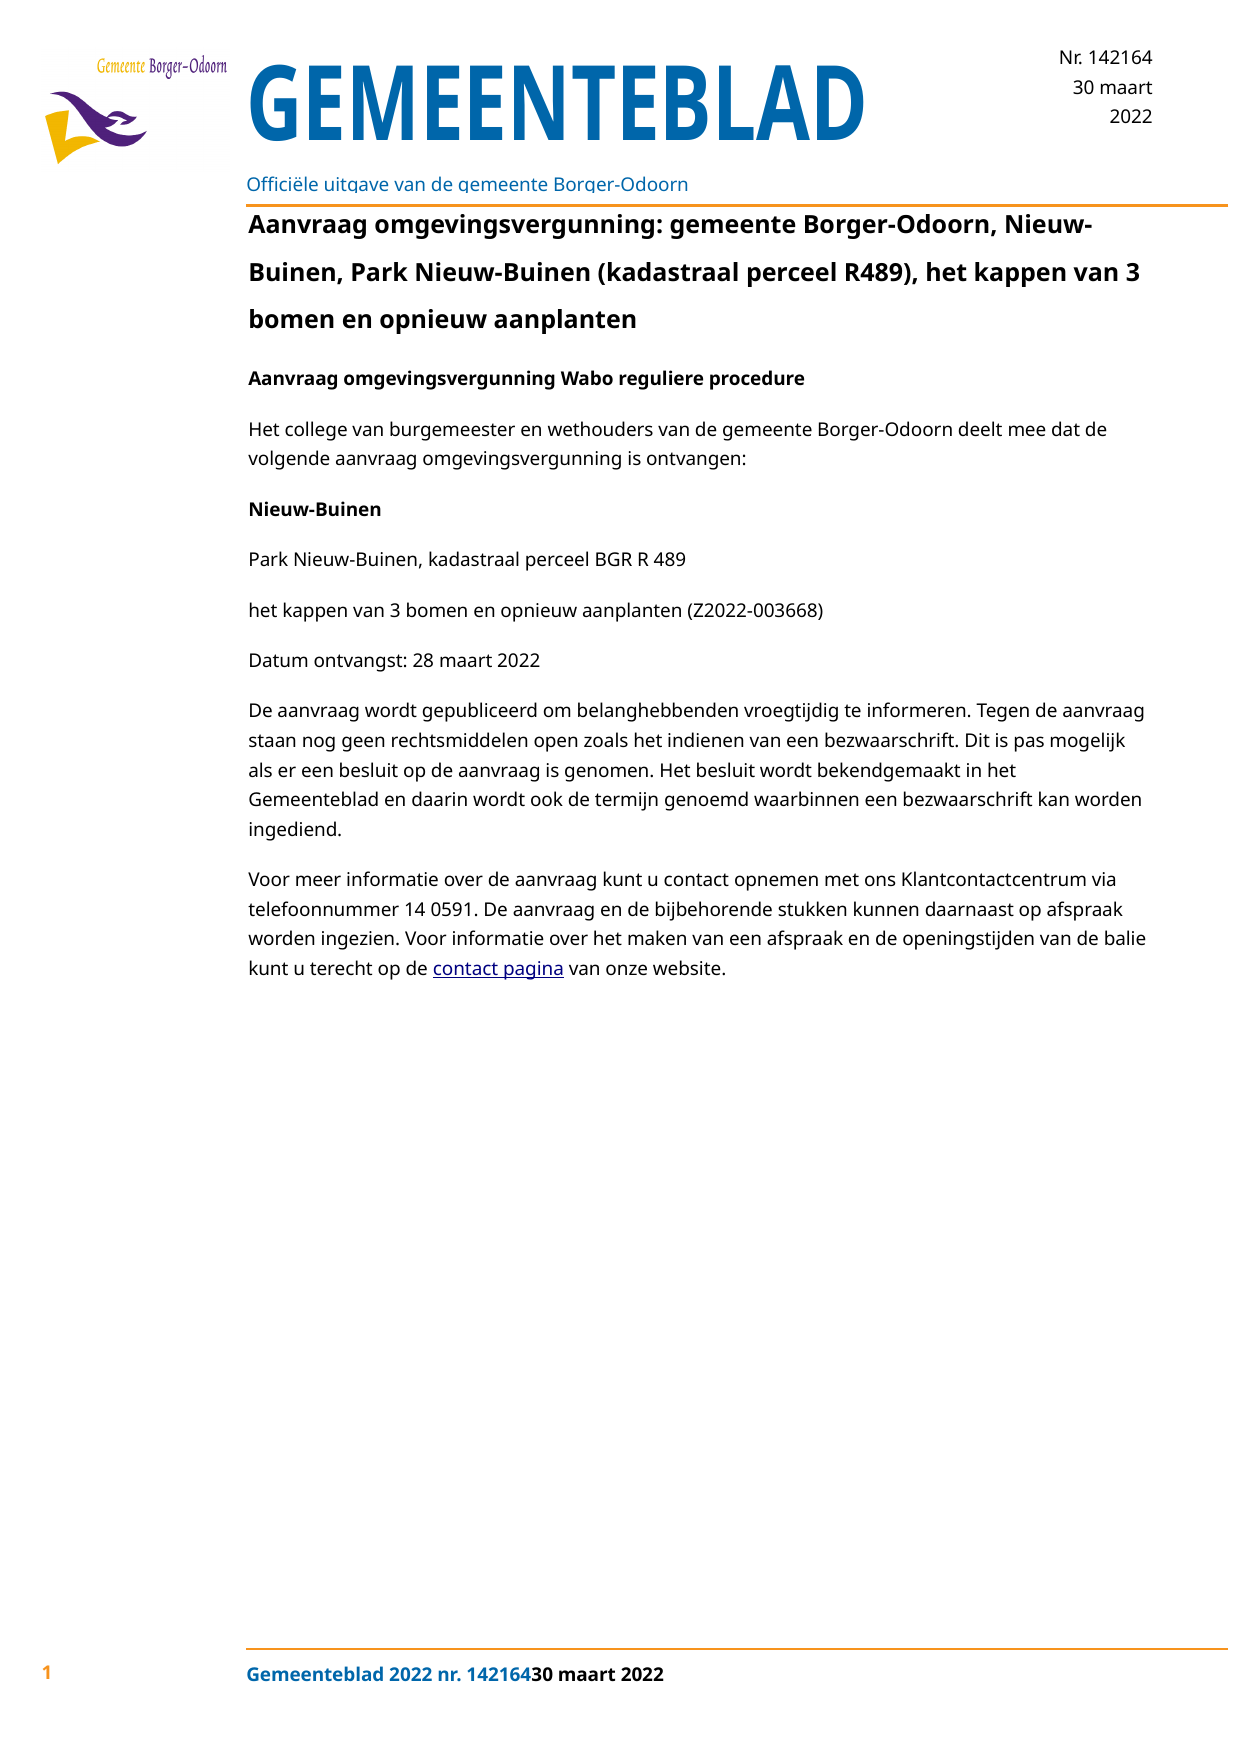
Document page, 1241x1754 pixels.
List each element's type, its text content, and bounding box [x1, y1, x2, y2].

text Nieuw-Buinen [248, 496, 1152, 522]
text Aanvraag omgevingsvergunning Wabo reguliere procedure [248, 366, 1152, 391]
text Voor meer informatie over de aanvraag kunt u contact opnemen met ons Klantcontactcentrum via telefoonnummer 14 0591. De aanvraag en de bijbehorende stukken kunnen daarnaast op afspraak worden ingezien. Voor informatie over het maken van een afspraak en de openingstijden van de balie kunt u terecht op de contact pagina van onze website. [248, 866, 1152, 981]
text Datum ontvangst: 28 maart 2022 [248, 647, 1152, 673]
text Park Nieuw-Buinen, kadastraal perceel BGR R 489 [248, 546, 1152, 572]
text De aanvraag wordt gepubliceerd om belanghebbenden vroegtijdig te informeren. Tegen de aanvraag staan nog geen rechtsmiddelen open zoals het indienen van een bezwaarschrift. Dit is pas mogelijk als er een besluit op de aanvraag is genomen. Het besluit wordt bekendgemaakt in het Gemeenteblad en daarin wordt ook de termijn genoemd waarbinnen een bezwaarschrift kan worden ingediend. [248, 698, 1152, 842]
text Aanvraag omgevingsvergunning: gemeente Borger-Odoorn, Nieuw-Buinen, Park Nieuw-Buinen (kadastraal perceel R489), het kappen van 3 bomen en opnieuw aanplanten [248, 207, 1152, 336]
picture [41, 47, 231, 172]
text het kappen van 3 bomen en opnieuw aanplanten (Z2022-003668) [248, 597, 1152, 622]
text Het college van burgemeester en wethouders van de gemeente Borger-Odoorn deelt mee dat de volgende aanvraag omgevingsvergunning is ontvangen: [248, 416, 1152, 471]
